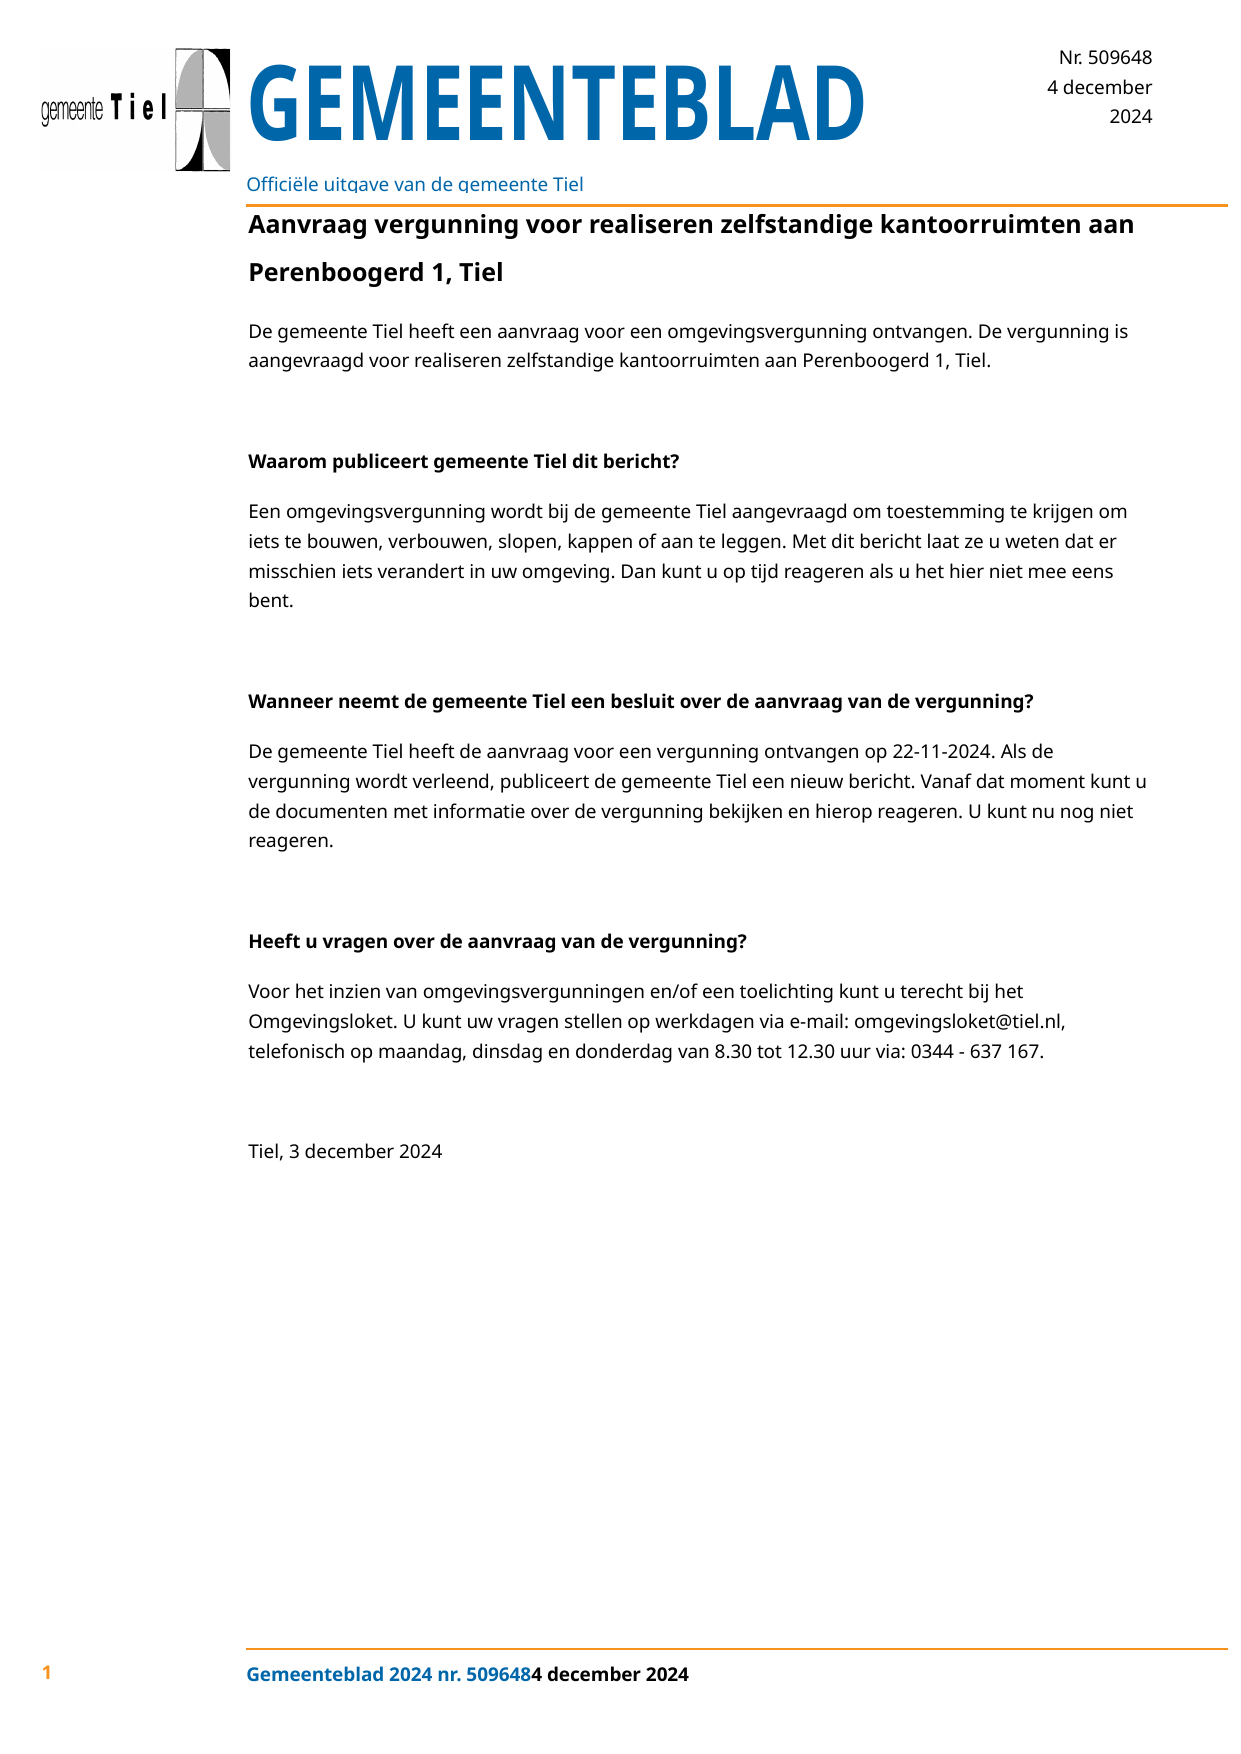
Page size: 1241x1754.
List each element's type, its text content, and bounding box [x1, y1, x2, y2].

text De gemeente Tiel heeft een aanvraag voor een omgevingsvergunning ontvangen. De vergunning is aangevraagd voor realiseren zelfstandige kantoorruimten aan Perenboogerd 1, Tiel. [248, 318, 1152, 373]
text Waarom publiceert gemeente Tiel dit bericht? [248, 448, 1152, 474]
text Voor het inzien van omgevingsvergunningen en/of een toelichting kunt u terecht bij het Omgevingsloket. U kunt uw vragen stellen op werkdagen via e-mail: omgevingsloket@tiel.nl, telefonisch op maandag, dinsdag en donderdag van 8.30 tot 12.30 uur via: 0344 - 637 167. [248, 979, 1152, 1064]
text Tiel, 3 december 2024 [248, 1139, 1152, 1164]
text Heeft u vragen over de aanvraag van de vergunning? [248, 928, 1152, 954]
text Een omgevingsvergunning wordt bij de gemeente Tiel aangevraagd om toestemming te krijgen om iets te bouwen, verbouwen, slopen, kappen of aan te leggen. Met dit bericht laat ze u weten dat er misschien iets verandert in uw omgeving. Dan kunt u op tijd reageren als u het hier niet mee eens bent. [248, 499, 1152, 613]
text Aanvraag vergunning voor realiseren zelfstandige kantoorruimten aan Perenboogerd 1, Tiel [248, 207, 1152, 288]
text De gemeente Tiel heeft de aanvraag voor een vergunning ontvangen op 22-11-2024. Als de vergunning wordt verleend, publiceert de gemeente Tiel een nieuw bericht. Vanaf dat moment kunt u de documenten met informatie over de vergunning bekijken en hierop reageren. U kunt nu nog niet reageren. [248, 739, 1152, 853]
picture [41, 47, 231, 172]
text Wanneer neemt de gemeente Tiel een besluit over de aanvraag van de vergunning? [248, 688, 1152, 714]
